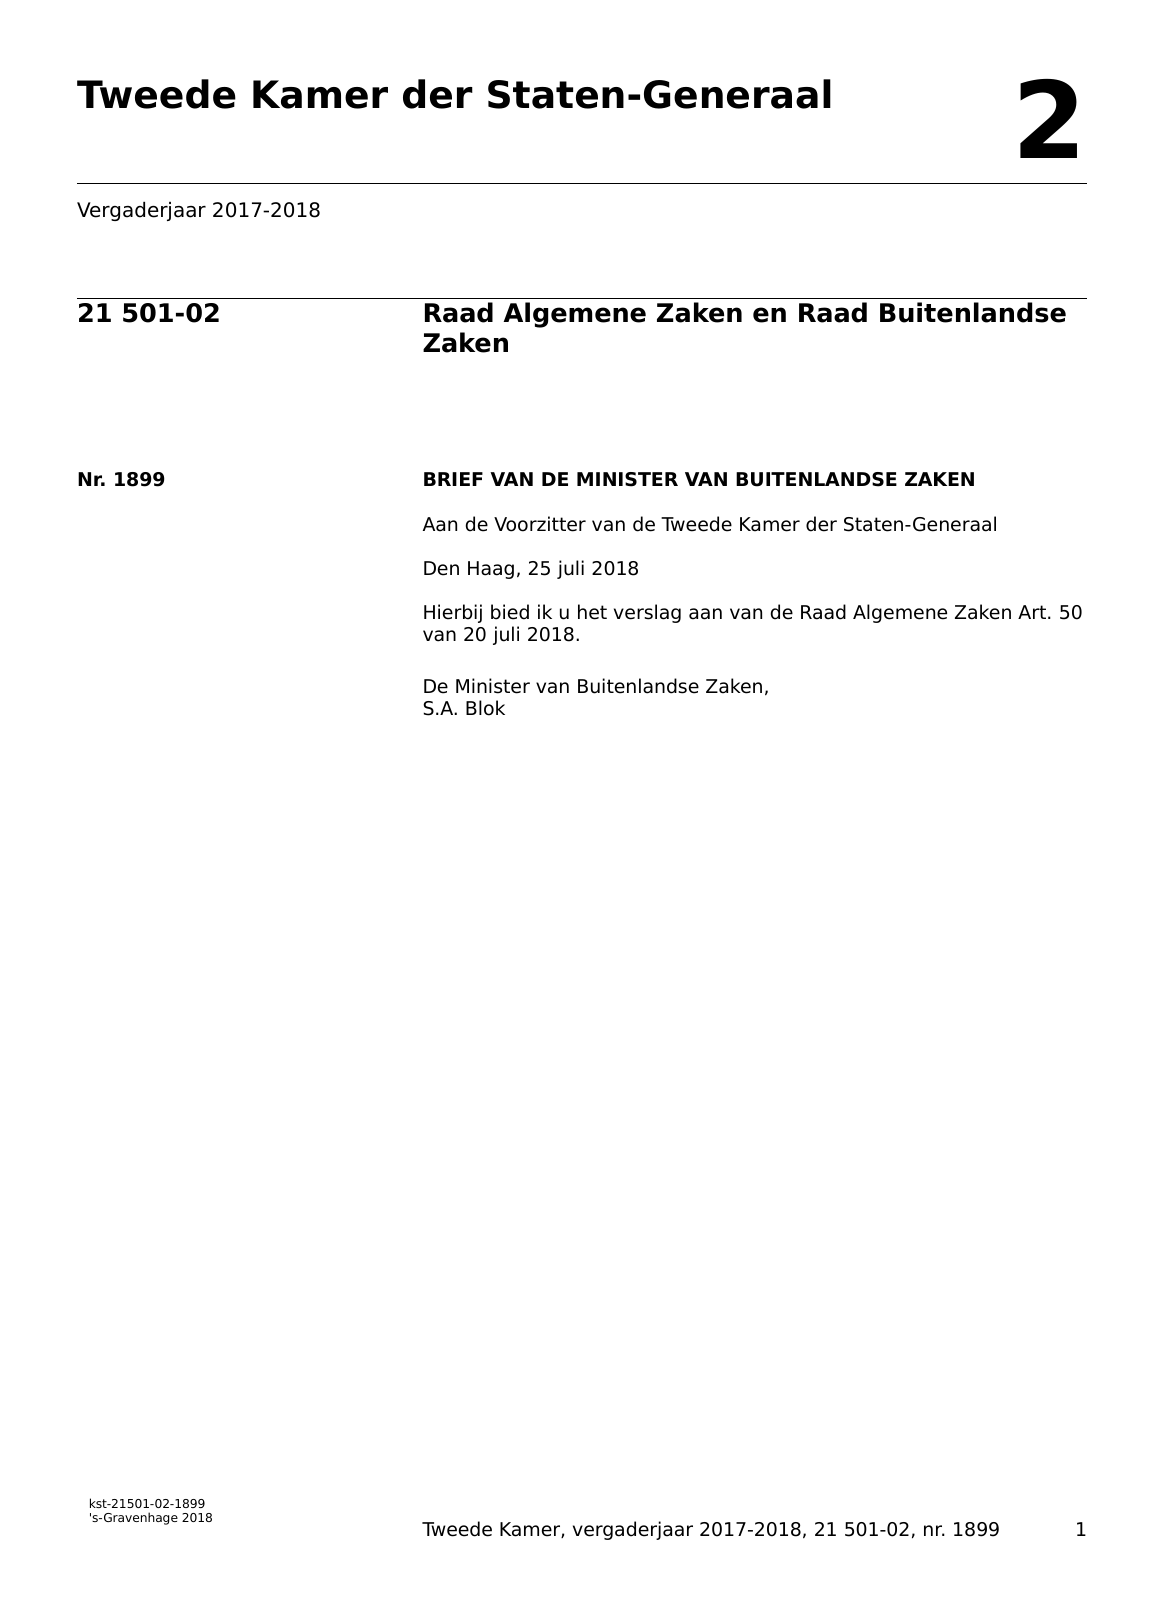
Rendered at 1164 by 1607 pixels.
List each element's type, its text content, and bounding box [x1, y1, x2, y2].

text 's-Gravenhage 2018 [88, 1511, 323, 1525]
text Hierbij bied ik u het verslag aan van de Raad Algemene Zaken Art. 50 van 20 juli 2018. [422, 602, 1087, 646]
text kst-21501-02-1899 [88, 1497, 323, 1511]
table_header Tweede Kamer der Staten-Generaal [77, 59, 886, 183]
text Den Haag, 25 juli 2018 [422, 558, 1087, 580]
table_header 2 [886, 59, 1087, 183]
text De Minister van Buitenlandse Zaken, S.A. Blok [422, 676, 1087, 720]
subtitle 21 501-02 Raad Algemene Zaken en Raad Buitenlandse Zaken [77, 299, 1087, 358]
subtitle Nr. 1899 BRIEF VAN DE MINISTER VAN BUITENLANDSE ZAKEN [77, 469, 1087, 491]
table_cell Vergaderjaar 2017-2018 [77, 184, 1087, 298]
text Aan de Voorzitter van de Tweede Kamer der Staten-Generaal [422, 513, 1087, 536]
